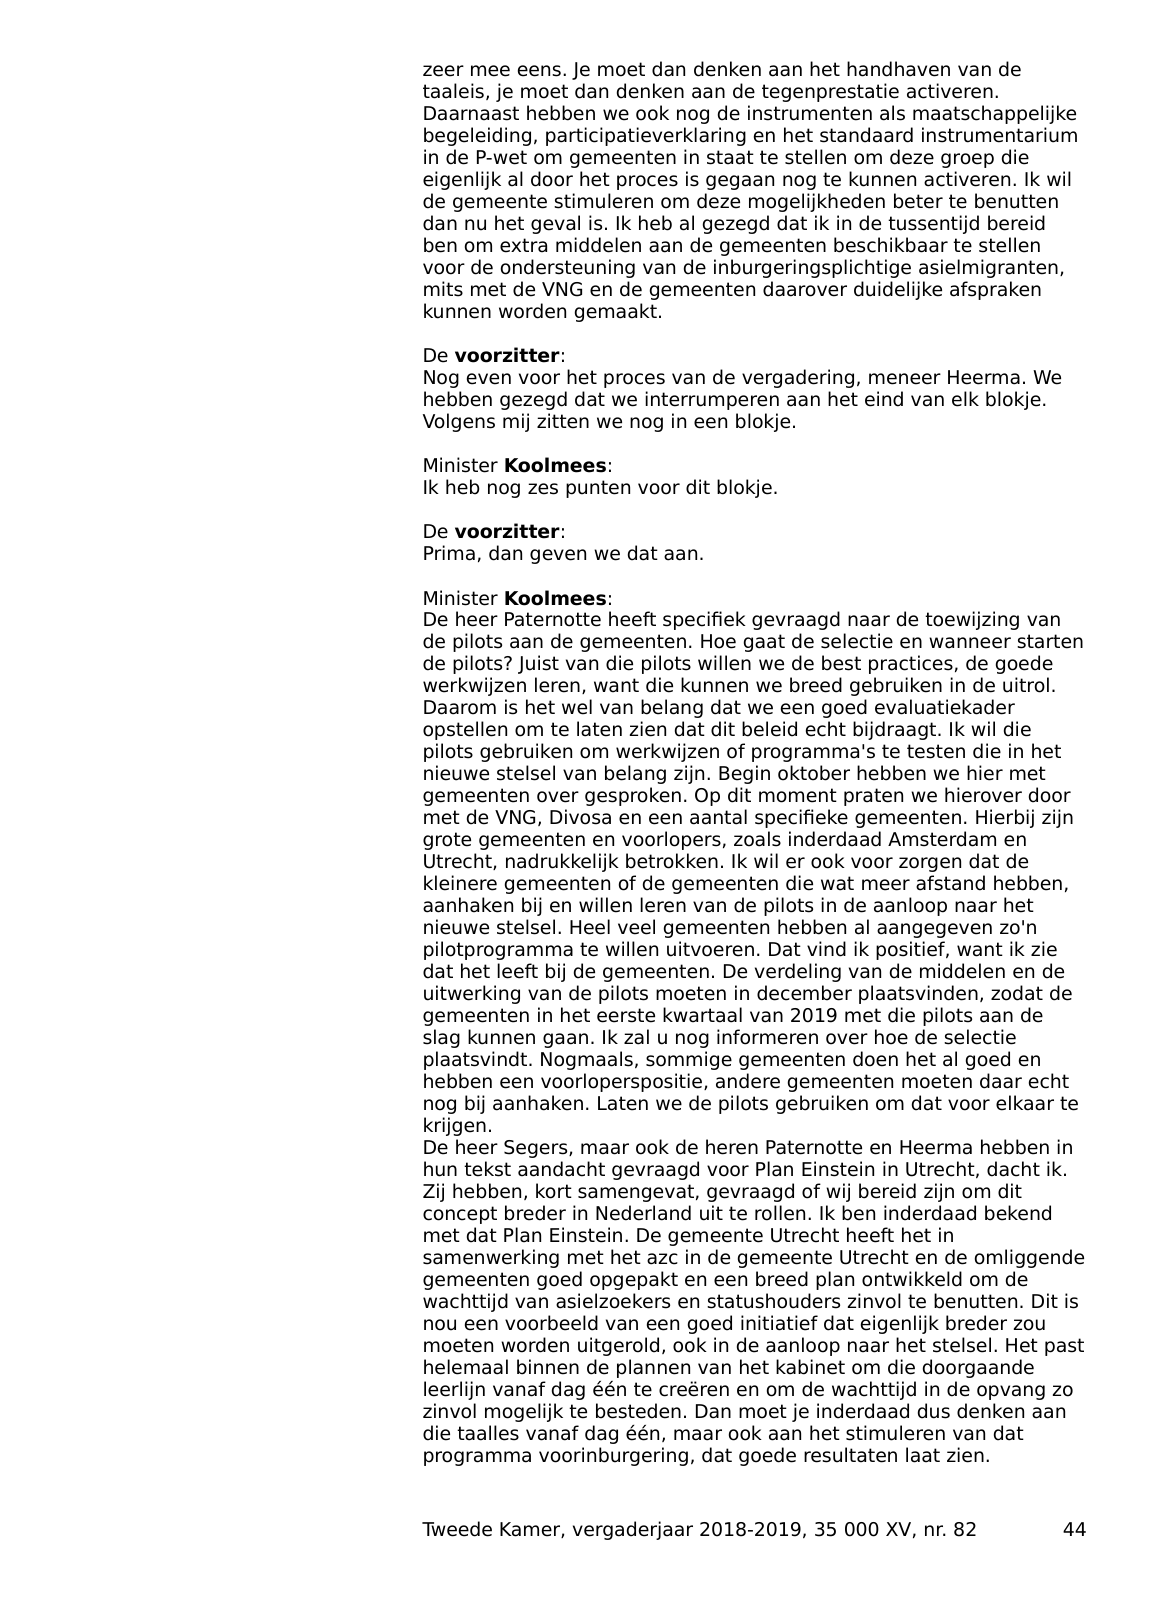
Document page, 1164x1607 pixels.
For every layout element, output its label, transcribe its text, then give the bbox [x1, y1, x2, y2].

text Minister Koolmees: [422, 455, 1087, 477]
text De voorzitter: [422, 521, 1087, 543]
text De voorzitter: [422, 345, 1087, 367]
text Prima, dan geven we dat aan. [422, 543, 1087, 565]
text Nog even voor het proces van de vergadering, meneer Heerma. We hebben gezegd dat we interrumperen aan het eind van elk blokje. Volgens mij zitten we nog in een blokje. [422, 367, 1087, 433]
text De heer Paternotte heeft specifiek gevraagd naar de toewijzing van de pilots aan de gemeenten. Hoe gaat de selectie en wanneer starten de pilots? Juist van die pilots willen we de best practices, de goede werkwijzen leren, want die kunnen we breed gebruiken in de uitrol. Daarom is het wel van belang dat we een goed evaluatiekader opstellen om te laten zien dat dit beleid echt bijdraagt. Ik wil die pilots gebruiken om werkwijzen of programma's te testen die in het nieuwe stelsel van belang zijn. Begin oktober hebben we hier met gemeenten over gesproken. Op dit moment praten we hierover door met de VNG, Divosa en een aantal specifieke gemeenten. Hierbij zijn grote gemeenten en voorlopers, zoals inderdaad Amsterdam en Utrecht, nadrukkelijk betrokken. Ik wil er ook voor zorgen dat de kleinere gemeenten of de gemeenten die wat meer afstand hebben, aanhaken bij en willen leren van de pilots in de aanloop naar het nieuwe stelsel. Heel veel gemeenten hebben al aangegeven zo'n pilotprogramma te willen uitvoeren. Dat vind ik positief, want ik zie dat het leeft bij de gemeenten. De verdeling van de middelen en de uitwerking van de pilots moeten in december plaatsvinden, zodat de gemeenten in het eerste kwartaal van 2019 met die pilots aan de slag kunnen gaan. Ik zal u nog informeren over hoe de selectie plaatsvindt. Nogmaals, sommige gemeenten doen het al goed en hebben een voorloperspositie, andere gemeenten moeten daar echt nog bij aanhaken. Laten we de pilots gebruiken om dat voor elkaar te krijgen. [422, 609, 1087, 1137]
text zeer mee eens. Je moet dan denken aan het handhaven van de taaleis, je moet dan denken aan de tegenprestatie activeren. Daarnaast hebben we ook nog de instrumenten als maatschappelijke begeleiding, participatieverklaring en het standaard instrumentarium in de P-wet om gemeenten in staat te stellen om deze groep die eigenlijk al door het proces is gegaan nog te kunnen activeren. Ik wil de gemeente stimuleren om deze mogelijkheden beter te benutten dan nu het geval is. Ik heb al gezegd dat ik in de tussentijd bereid ben om extra middelen aan de gemeenten beschikbaar te stellen voor de ondersteuning van de inburgeringsplichtige asielmigranten, mits met de VNG en de gemeenten daarover duidelijke afspraken kunnen worden gemaakt. [422, 59, 1087, 323]
text De heer Segers, maar ook de heren Paternotte en Heerma hebben in hun tekst aandacht gevraagd voor Plan Einstein in Utrecht, dacht ik. Zij hebben, kort samengevat, gevraagd of wij bereid zijn om dit concept breder in Nederland uit te rollen. Ik ben inderdaad bekend met dat Plan Einstein. De gemeente Utrecht heeft het in samenwerking met het azc in de gemeente Utrecht en de omliggende gemeenten goed opgepakt en een breed plan ontwikkeld om de wachttijd van asielzoekers en statushouders zinvol te benutten. Dit is nou een voorbeeld van een goed initiatief dat eigenlijk breder zou moeten worden uitgerold, ook in de aanloop naar het stelsel. Het past helemaal binnen de plannen van het kabinet om die doorgaande leerlijn vanaf dag één te creëren en om de wachttijd in de opvang zo zinvol mogelijk te besteden. Dan moet je inderdaad dus denken aan die taalles vanaf dag één, maar ook aan het stimuleren van dat programma voorinburgering, dat goede resultaten laat zien. [422, 1137, 1087, 1467]
text Minister Koolmees: [422, 587, 1087, 609]
text Ik heb nog zes punten voor dit blokje. [422, 477, 1087, 499]
